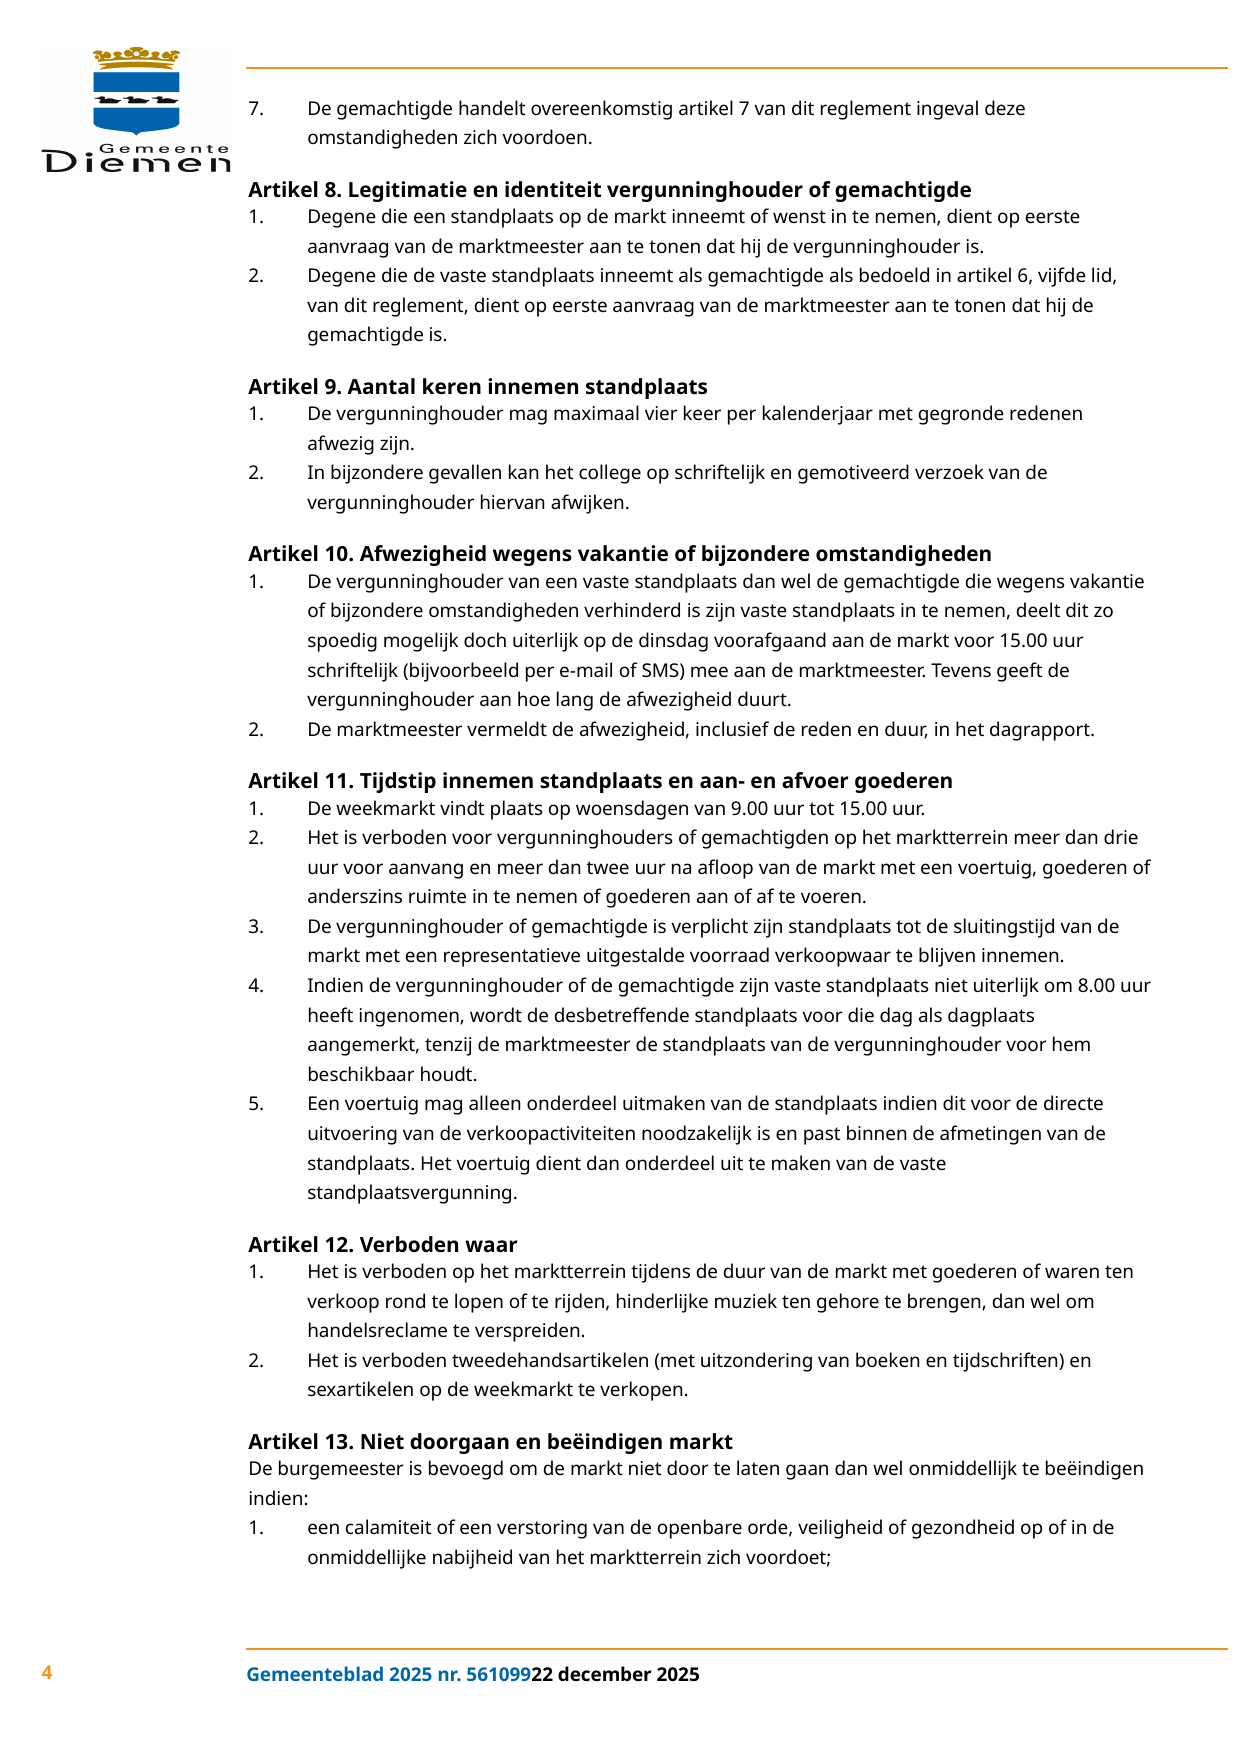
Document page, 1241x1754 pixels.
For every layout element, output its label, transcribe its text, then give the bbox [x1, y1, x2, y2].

text Artikel 9. Aantal keren innemen standplaats [248, 372, 1152, 400]
list De gemachtigde handelt overeenkomstig artikel 7 van dit reglement ingeval deze omstandigheden zich voordoen. [248, 95, 1152, 150]
list Degene die een standplaats op de markt inneemt of wenst in te nemen, dient op eerste aanvraag van de marktmeester aan te tonen dat hij de vergunninghouder is. [248, 203, 1152, 258]
text Artikel 11. Tijdstip innemen standplaats en aan- en afvoer goederen [248, 766, 1152, 795]
list Degene die de vaste standplaats inneemt als gemachtigde als bedoeld in artikel 6, vijfde lid, van dit reglement, dient op eerste aanvraag van de marktmeester aan te tonen dat hij de gemachtigde is. [248, 262, 1152, 347]
list Het is verboden voor vergunninghouders of gemachtigden op het marktterrein meer dan drie uur voor aanvang en meer dan twee uur na afloop van de markt met een voertuig, goederen of anderszins ruimte in te nemen of goederen aan of af te voeren. [248, 824, 1152, 909]
list Een voertuig mag alleen onderdeel uitmaken van de standplaats indien dit voor de directe uitvoering van de verkoopactiviteiten noodzakelijk is en past binnen de afmetingen van de standplaats. Het voertuig dient dan onderdeel uit te maken van de vaste standplaatsvergunning. [248, 1091, 1152, 1205]
list De weekmarkt vindt plaats op woensdagen van 9.00 uur tot 15.00 uur. [248, 795, 1152, 821]
text Artikel 10. Afwezigheid wegens vakantie of bijzondere omstandigheden [248, 539, 1152, 568]
list De marktmeester vermeldt de afwezigheid, inclusief de reden en duur, in het dagrapport. [248, 716, 1152, 742]
text Artikel 13. Niet doorgaan en beëindigen markt [248, 1427, 1152, 1455]
list De vergunninghouder mag maximaal vier keer per kalenderjaar met gegronde redenen afwezig zijn. [248, 400, 1152, 456]
list De vergunninghouder of gemachtigde is verplicht zijn standplaats tot de sluitingstijd van de markt met een representatieve uitgestalde voorraad verkoopwaar te blijven innemen. [248, 913, 1152, 968]
list Het is verboden tweedehandsartikelen (met uitzondering van boeken en tijdschriften) en sexartikelen op de weekmarkt te verkopen. [248, 1347, 1152, 1402]
text De burgemeester is bevoegd om de markt niet door te laten gaan dan wel onmiddellijk te beëindigen indien: [248, 1455, 1152, 1511]
text Artikel 12. Verboden waar [248, 1230, 1152, 1258]
list Indien de vergunninghouder of de gemachtigde zijn vaste standplaats niet uiterlijk om 8.00 uur heeft ingenomen, wordt de desbetreffende standplaats voor die dag als dagplaats aangemerkt, tenzij de marktmeester de standplaats van de vergunninghouder voor hem beschikbaar houdt. [248, 972, 1152, 1087]
text Artikel 8. Legitimatie en identiteit vergunninghouder of gemachtigde [248, 175, 1152, 203]
picture [41, 47, 231, 172]
list In bijzondere gevallen kan het college op schriftelijk en gemotiveerd verzoek van de vergunninghouder hiervan afwijken. [248, 459, 1152, 515]
list een calamiteit of een verstoring van de openbare orde, veiligheid of gezondheid op of in de onmiddellijke nabijheid van het marktterrein zich voordoet; [248, 1514, 1152, 1570]
list De vergunninghouder van een vaste standplaats dan wel de gemachtigde die wegens vakantie of bijzondere omstandigheden verhinderd is zijn vaste standplaats in te nemen, deelt dit zo spoedig mogelijk doch uiterlijk op de dinsdag voorafgaand aan de markt voor 15.00 uur schriftelijk (bijvoorbeeld per e-mail of SMS) mee aan de marktmeester. Tevens geeft de vergunninghouder aan hoe lang de afwezigheid duurt. [248, 568, 1152, 712]
list Het is verboden op het marktterrein tijdens de duur van de markt met goederen of waren ten verkoop rond te lopen of te rijden, hinderlijke muziek ten gehore te brengen, dan wel om handelsreclame te verspreiden. [248, 1258, 1152, 1343]
